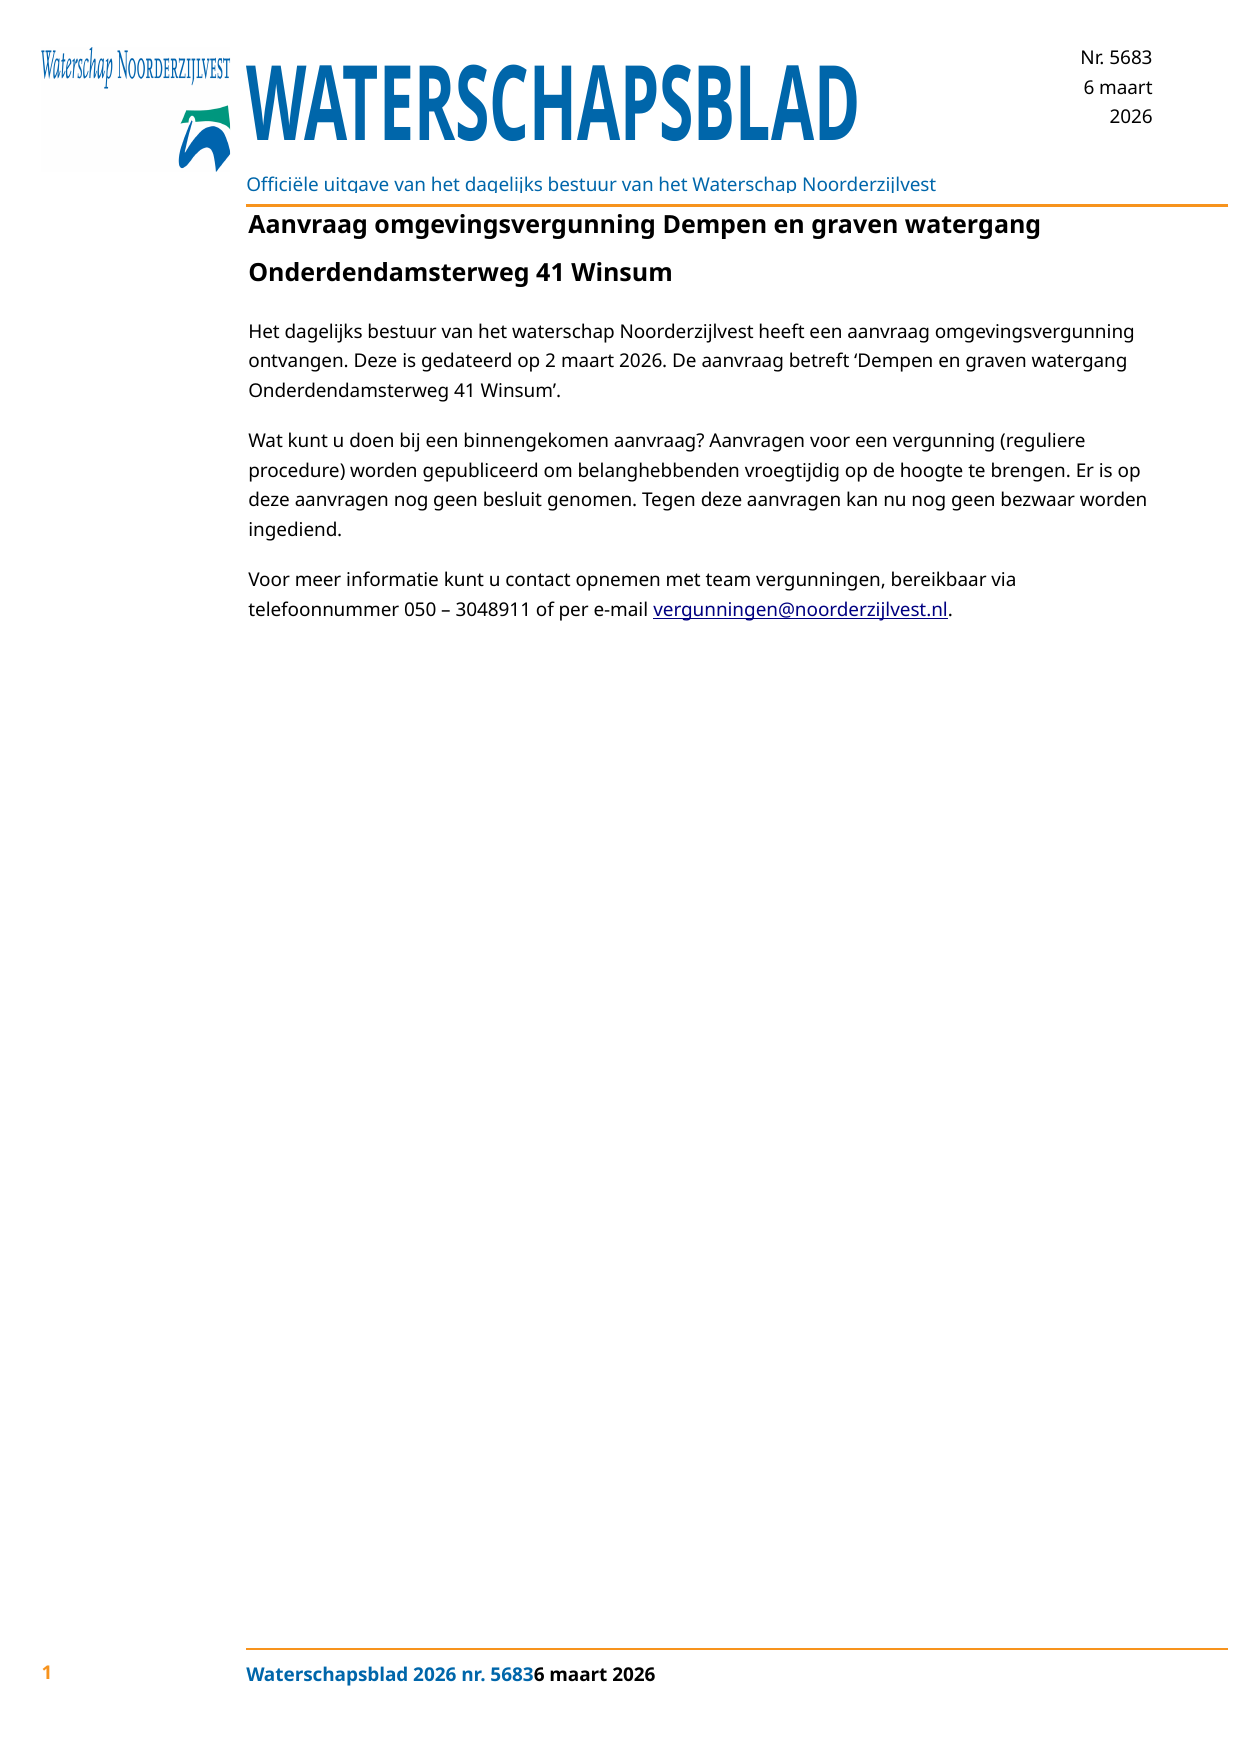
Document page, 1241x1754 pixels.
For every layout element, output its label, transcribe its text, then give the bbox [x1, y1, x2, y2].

text Wat kunt u doen bij een binnengekomen aanvraag? Aanvragen voor een vergunning (reguliere procedure) worden gepubliceerd om belanghebbenden vroegtijdig op de hoogte te brengen. Er is op deze aanvragen nog geen besluit genomen. Tegen deze aanvragen kan nu nog geen bezwaar worden ingediend. [248, 427, 1152, 542]
picture [41, 47, 231, 172]
text Aanvraag omgevingsvergunning Dempen en graven watergang Onderdendamsterweg 41 Winsum [248, 207, 1152, 288]
text Het dagelijks bestuur van het waterschap Noorderzijlvest heeft een aanvraag omgevingsvergunning ontvangen. Deze is gedateerd op 2 maart 2026. De aanvraag betreft ‘Dempen en graven watergang Onderdendamsterweg 41 Winsum’. [248, 318, 1152, 403]
text Voor meer informatie kunt u contact opnemen met team vergunningen, bereikbaar via telefoonnummer 050 – 3048911 of per e-mail vergunningen@noorderzijlvest.nl. [248, 567, 1152, 622]
